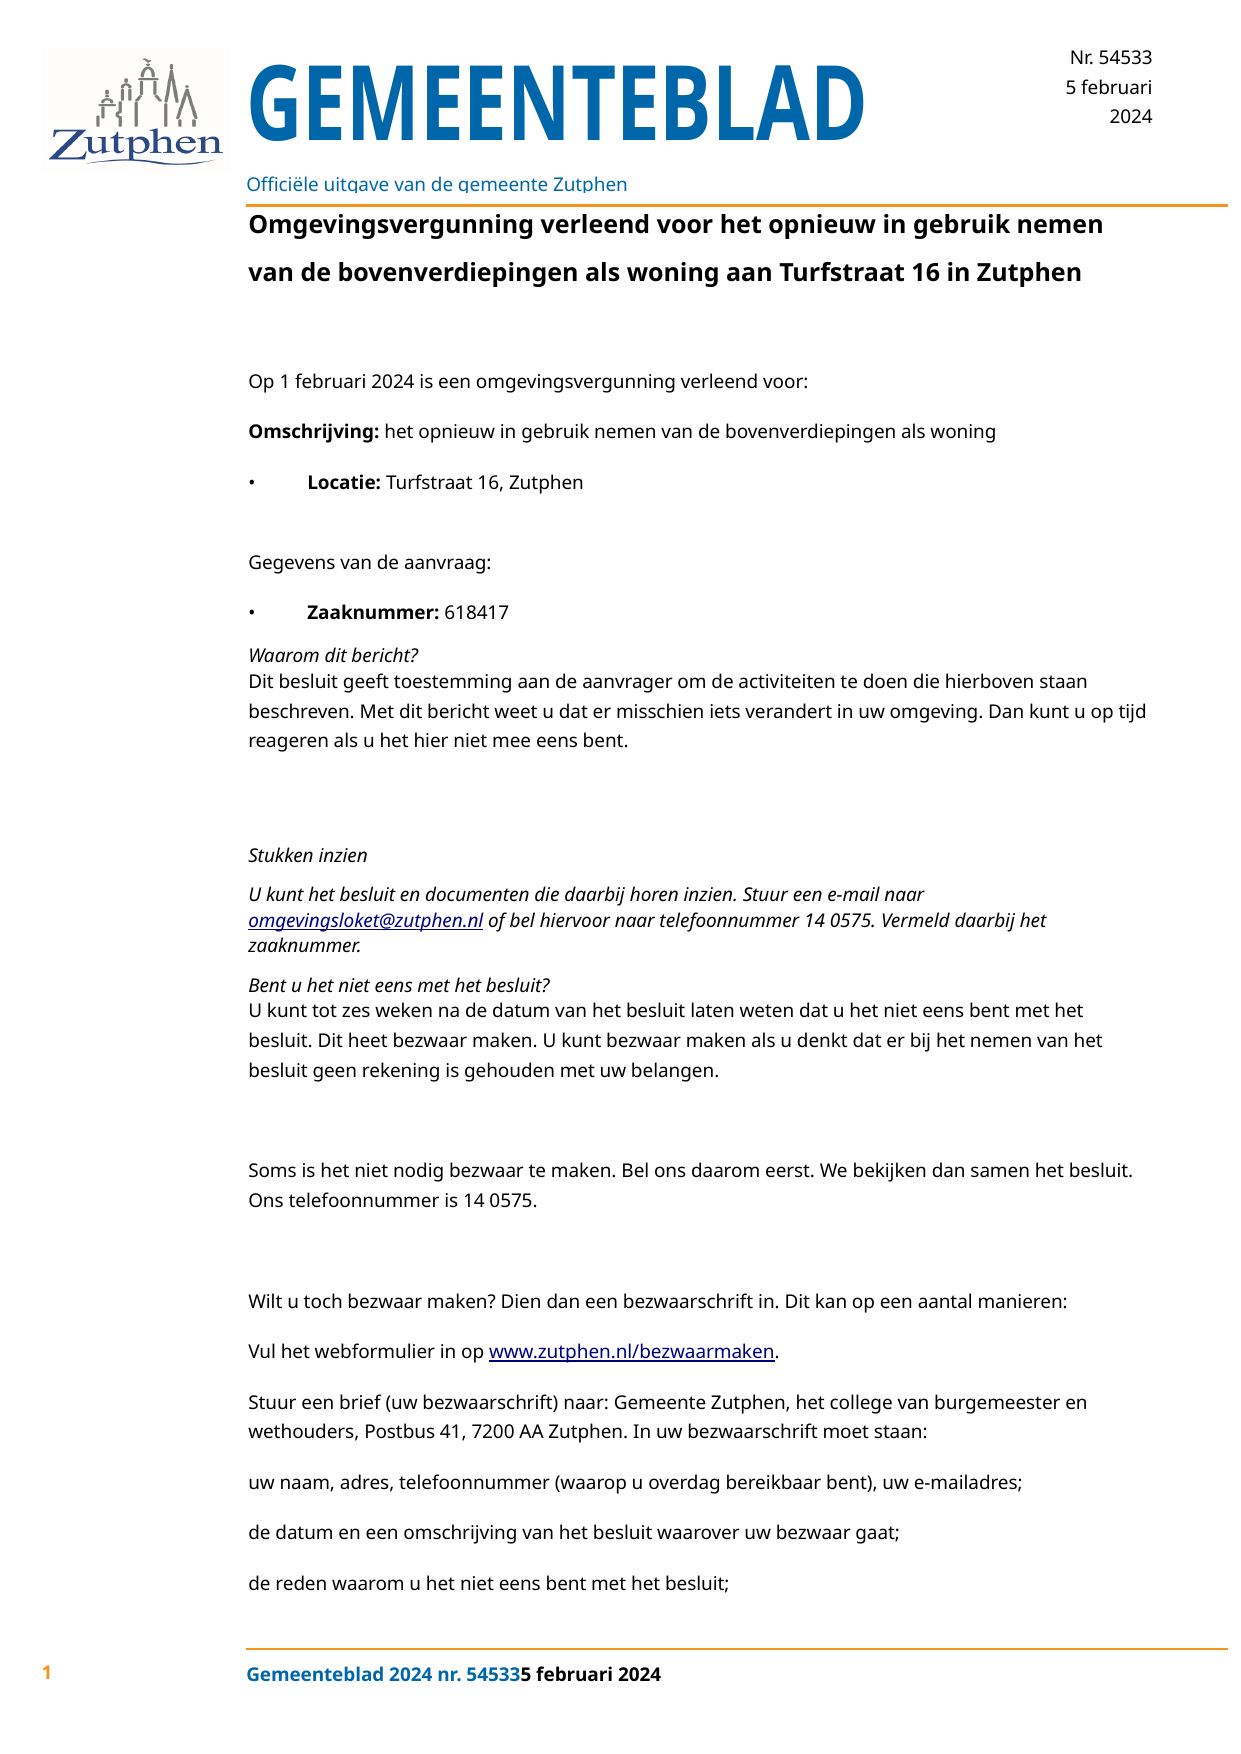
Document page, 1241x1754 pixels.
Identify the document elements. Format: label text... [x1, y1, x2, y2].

text Wilt u toch bezwaar maken? Dien dan een bezwaarschrift in. Dit kan op een aantal manieren: [248, 1288, 1152, 1314]
text Dit besluit geeft toestemming aan de aanvrager om de activiteiten te doen die hierboven staan beschreven. Met dit bericht weet u dat er misschien iets verandert in uw omgeving. Dan kunt u op tijd reageren als u het hier niet mee eens bent. [248, 668, 1152, 753]
text Omschrijving: het opnieuw in gebruik nemen van de bovenverdiepingen als woning [248, 419, 1152, 444]
text Gegevens van de aanvraag: [248, 549, 1152, 575]
text Op 1 februari 2024 is een omgevingsvergunning verleend voor: [248, 368, 1152, 394]
picture [41, 47, 231, 172]
text U kunt tot zes weken na de datum van het besluit laten weten dat u het niet eens bent met het besluit. Dit heet bezwaar maken. U kunt bezwaar maken als u denkt dat er bij het nemen van het besluit geen rekening is gehouden met uw belangen. [248, 998, 1152, 1083]
text Stukken inzien [248, 842, 1152, 868]
text Soms is het niet nodig bezwaar te maken. Bel ons daarom eerst. We bekijken dan samen het besluit. Ons telefoonnummer is 14 0575. [248, 1158, 1152, 1213]
text Omgevingsvergunning verleend voor het opnieuw in gebruik nemen van de bovenverdiepingen als woning aan Turfstraat 16 in Zutphen [248, 207, 1152, 288]
text Vul het webformulier in op www.zutphen.nl/bezwaarmaken. [248, 1338, 1152, 1364]
text Stuur een brief (uw bezwaarschrift) naar: Gemeente Zutphen, het college van burgemeester en wethouders, Postbus 41, 7200 AA Zutphen. In uw bezwaarschrift moet staan: [248, 1389, 1152, 1444]
text uw naam, adres, telefoonnummer (waarop u overdag bereikbaar bent), uw e-mailadres; [248, 1469, 1152, 1495]
text de reden waarom u het niet eens bent met het besluit; [248, 1570, 1152, 1596]
text Waarom dit bericht? [248, 643, 1152, 668]
text de datum en een omschrijving van het besluit waarover uw bezwaar gaat; [248, 1519, 1152, 1545]
list Zaaknummer: 618417 [248, 599, 1152, 625]
text U kunt het besluit en documenten die daarbij horen inzien. Stuur een e-mail naar omgevingsloket@zutphen.nl of bel hiervoor naar telefoonnummer 14 0575. Vermeld daarbij het zaaknummer. [248, 881, 1152, 958]
list Locatie: Turfstraat 16, Zutphen [248, 469, 1152, 495]
text Bent u het niet eens met het besluit? [248, 972, 1152, 998]
